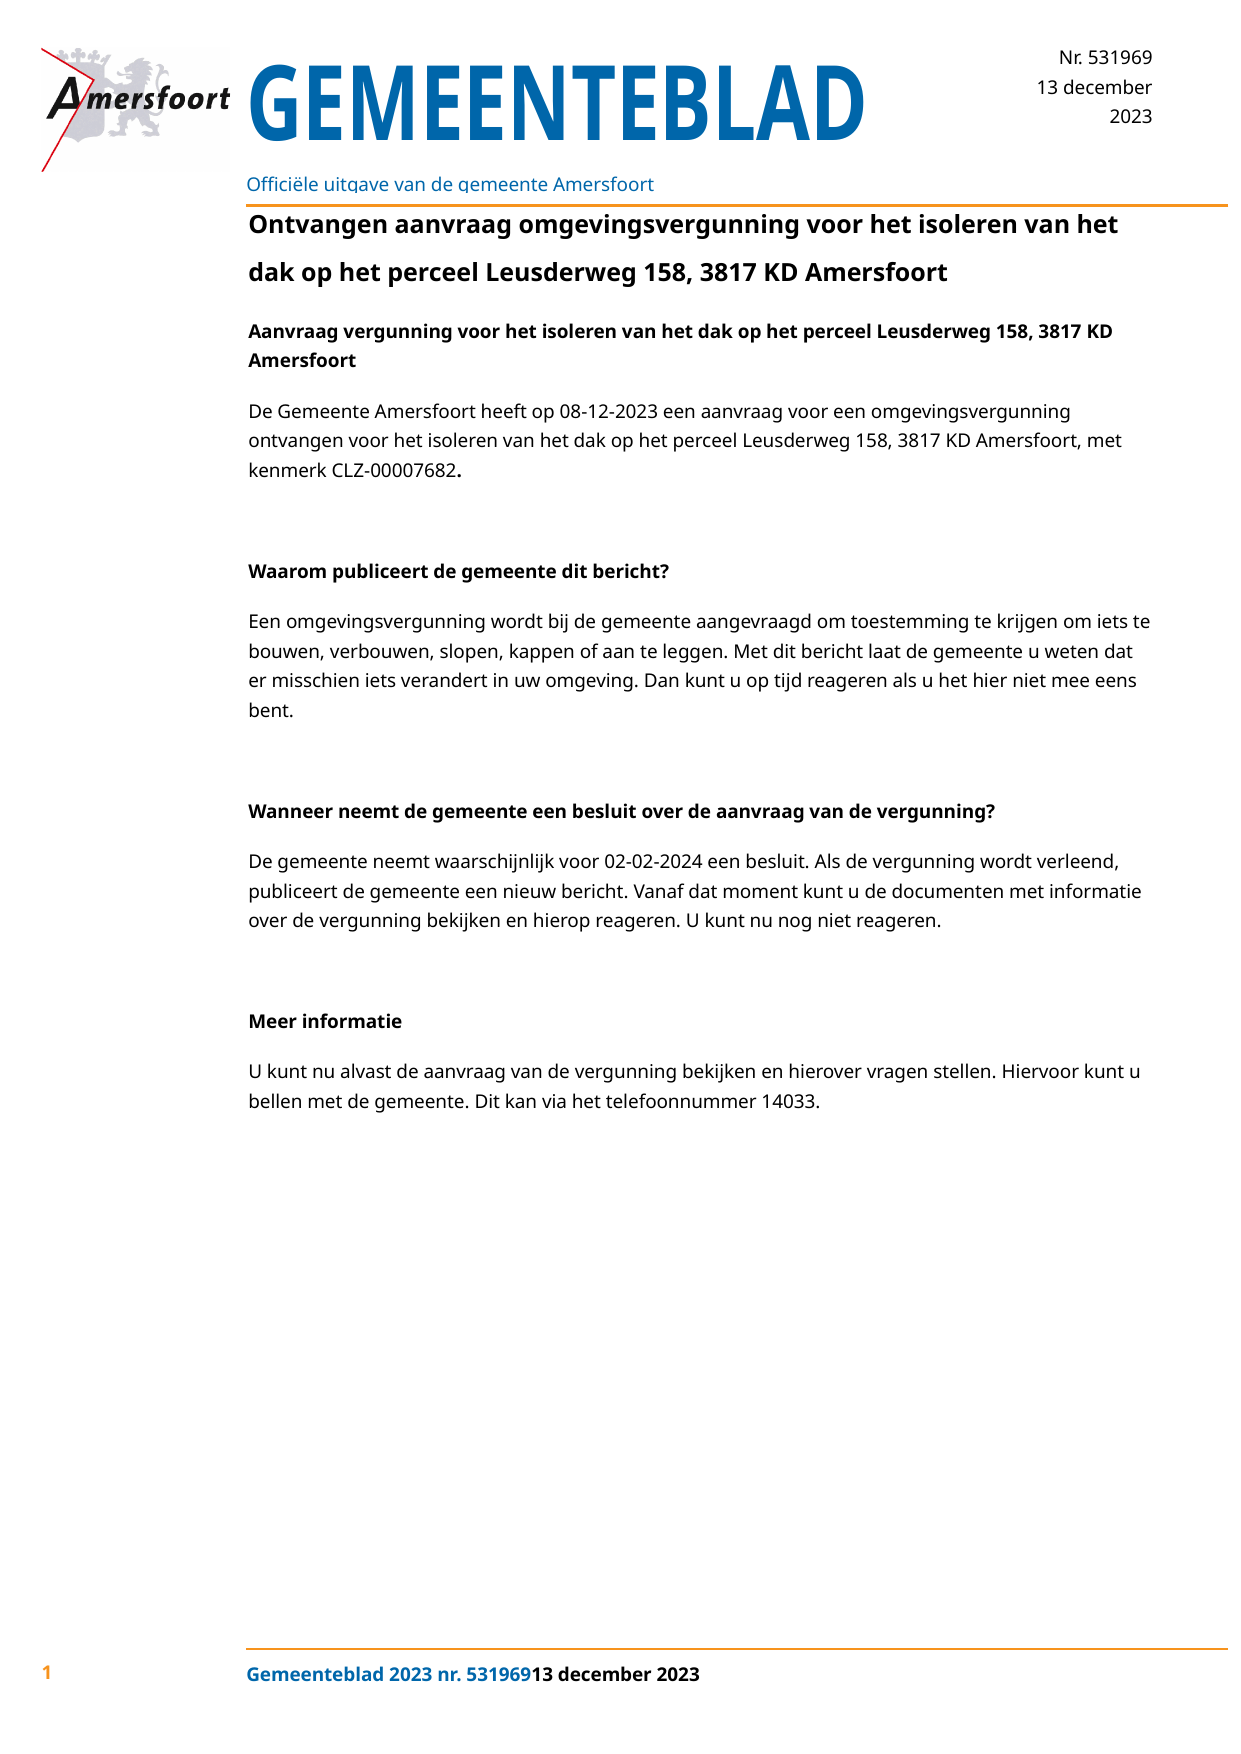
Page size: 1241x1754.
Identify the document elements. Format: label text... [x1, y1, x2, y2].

text Waarom publiceert de gemeente dit bericht? [248, 558, 1152, 584]
text Aanvraag vergunning voor het isoleren van het dak op het perceel Leusderweg 158, 3817 KD Amersfoort [248, 318, 1152, 373]
text De gemeente neemt waarschijnlijk voor 02-02-2024 een besluit. Als de vergunning wordt verleend, publiceert de gemeente een nieuw bericht. Vanaf dat moment kunt u de documenten met informatie over de vergunning bekijken en hierop reageren. U kunt nu nog niet reageren. [248, 848, 1152, 933]
text U kunt nu alvast de aanvraag van de vergunning bekijken en hierover vragen stellen. Hiervoor kunt u bellen met de gemeente. Dit kan via het telefoonnummer 14033. [248, 1059, 1152, 1114]
text Ontvangen aanvraag omgevingsvergunning voor het isoleren van het dak op het perceel Leusderweg 158, 3817 KD Amersfoort [248, 207, 1152, 288]
text Een omgevingsvergunning wordt bij de gemeente aangevraagd om toestemming te krijgen om iets te bouwen, verbouwen, slopen, kappen of aan te leggen. Met dit bericht laat de gemeente u weten dat er misschien iets verandert in uw omgeving. Dan kunt u op tijd reageren als u het hier niet mee eens bent. [248, 608, 1152, 723]
text Meer informatie [248, 1008, 1152, 1034]
text De Gemeente Amersfoort heeft op 08-12-2023 een aanvraag voor een omgevingsvergunning ontvangen voor het isoleren van het dak op het perceel Leusderweg 158, 3817 KD Amersfoort, met kenmerk CLZ-00007682. [248, 398, 1152, 483]
picture [41, 47, 231, 172]
text Wanneer neemt de gemeente een besluit over de aanvraag van de vergunning? [248, 798, 1152, 824]
